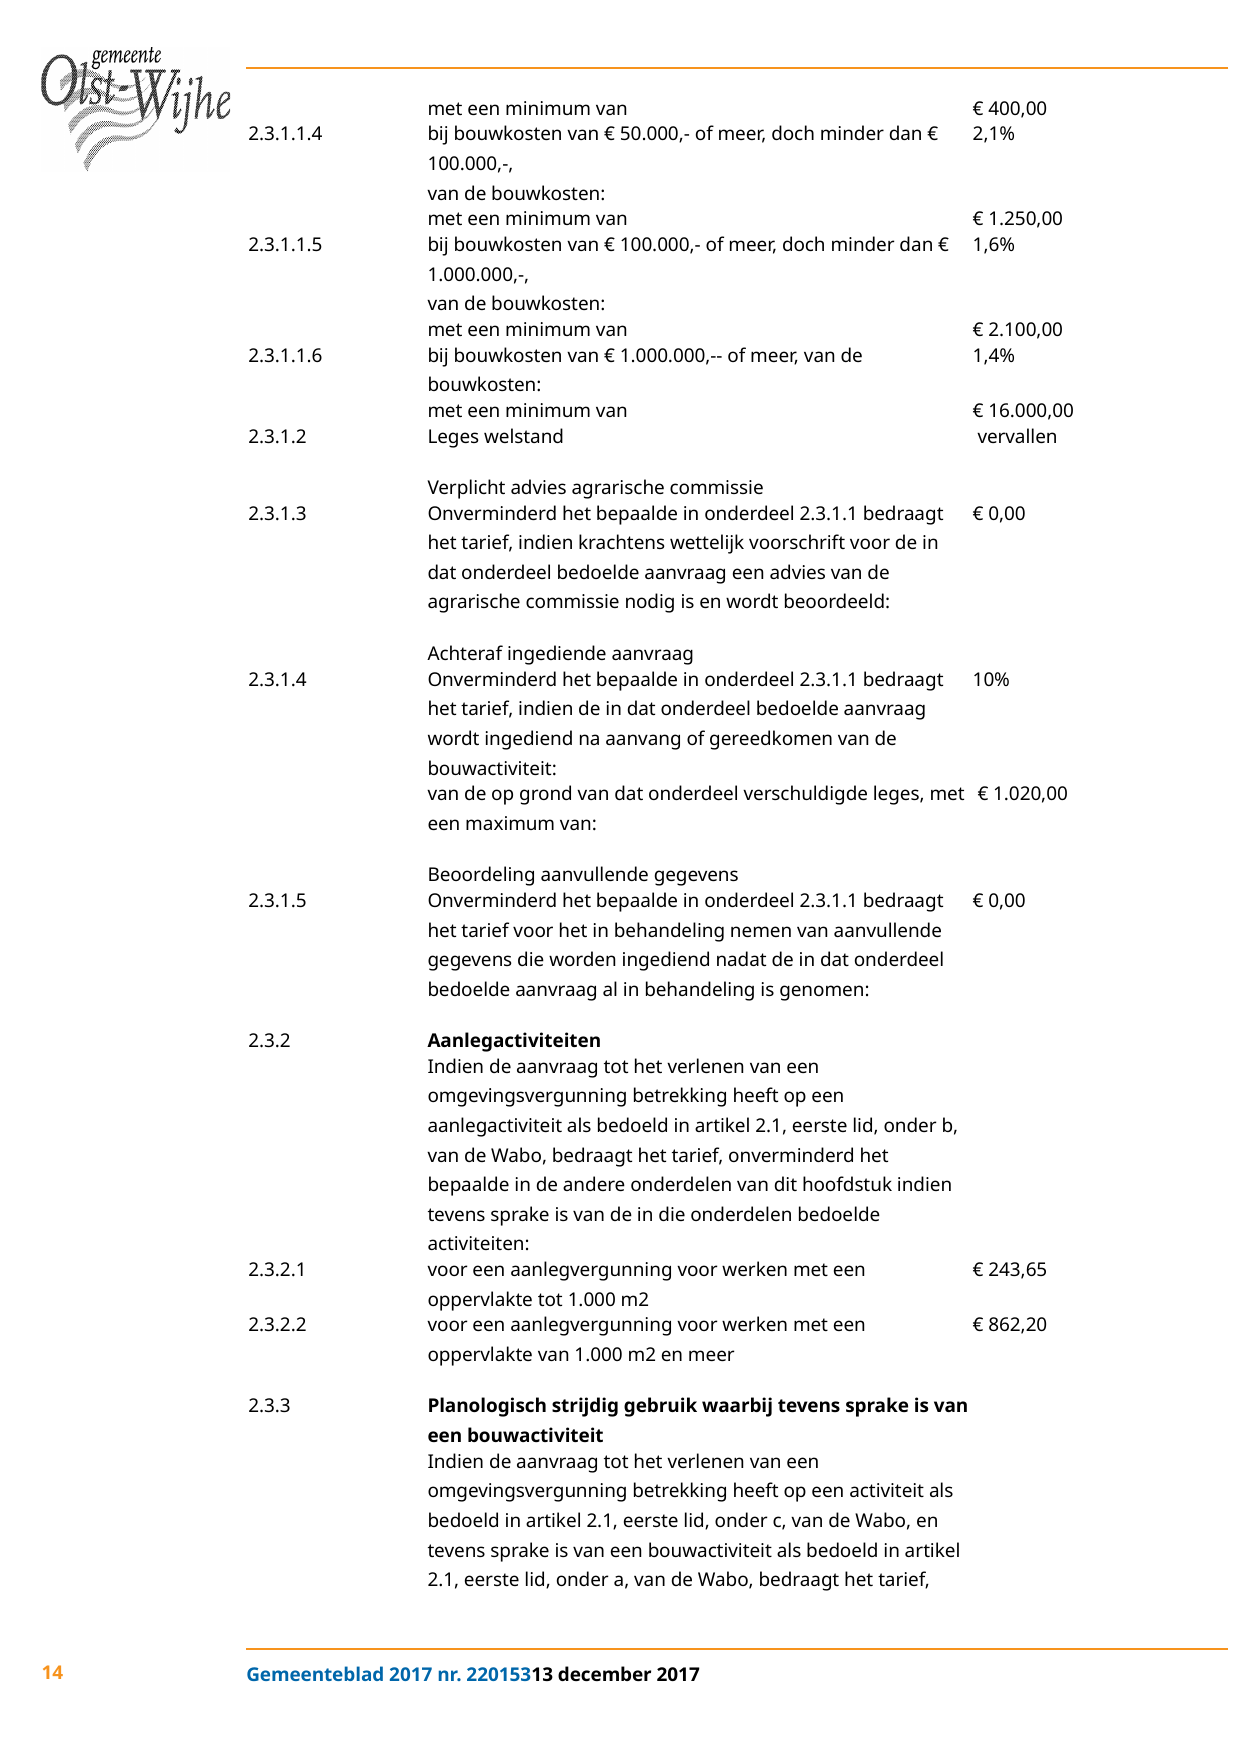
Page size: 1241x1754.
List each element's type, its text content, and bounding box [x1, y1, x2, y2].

table_cell € 1.020,00 [973, 780, 1152, 836]
table_cell 2.3.1.5 [248, 887, 427, 1002]
table_cell € 1.250,00 [973, 205, 1152, 231]
table_cell van de op grond van dat onderdeel verschuldigde leges, met een maximum van: [427, 780, 972, 836]
table_cell 2.3.2 [248, 1028, 427, 1053]
table_cell [973, 1393, 1152, 1448]
table_cell Onverminderd het bepaalde in onderdeel 2.3.1.1 bedraagt het tarief voor het in behandeling nemen van aanvullende gegevens die worden ingediend nadat de in dat onderdeel bedoelde aanvraag al in behandeling is genomen: [427, 887, 972, 1002]
table_cell € 400,00 [973, 95, 1152, 121]
table_cell € 2.100,00 [973, 316, 1152, 342]
table_cell € 0,00 [973, 500, 1152, 614]
table_cell voor een aanlegvergunning voor werken met een oppervlakte tot 1.000 m2 [427, 1256, 972, 1312]
table_cell 2.3.1.1.6 [248, 342, 427, 397]
table_cell [248, 95, 427, 121]
table_cell Onverminderd het bepaalde in onderdeel 2.3.1.1 bedraagt het tarief, indien krachtens wettelijk voorschrift voor de in dat onderdeel bedoelde aanvraag een advies van de agrarische commissie nodig is en wordt beoordeeld: [427, 500, 972, 614]
table_cell met een minimum van [427, 205, 972, 231]
table_cell [248, 1448, 427, 1592]
table_cell 2,1% [973, 121, 1152, 205]
table_cell [973, 1028, 1152, 1053]
table_cell Planologisch strijdig gebruik waarbij tevens sprake is van een bouwactiviteit [427, 1393, 972, 1448]
table_cell voor een aanlegvergunning voor werken met een oppervlakte van 1.000 m2 en meer [427, 1312, 972, 1367]
table_cell [248, 861, 427, 887]
table_cell 10% [973, 666, 1152, 780]
table_cell [248, 474, 427, 500]
table_cell [248, 1053, 427, 1256]
table_cell [248, 640, 427, 666]
table_cell [973, 615, 1152, 640]
table_cell € 16.000,00 [973, 397, 1152, 423]
table_cell bij bouwkosten van € 50.000,- of meer, doch minder dan € 100.000,-, van de bouwkosten: [427, 121, 972, 205]
table_cell Beoordeling aanvullende gegevens [427, 861, 972, 887]
table_cell [973, 640, 1152, 666]
table_cell [248, 449, 427, 474]
table_cell Leges welstand [427, 423, 972, 448]
table_cell Aanlegactiviteiten [427, 1028, 972, 1053]
table_cell 2.3.2.1 [248, 1256, 427, 1312]
table_cell [248, 836, 427, 861]
table_cell € 243,65 [973, 1256, 1152, 1312]
table_cell [973, 836, 1152, 861]
table_cell [248, 1002, 427, 1027]
table_cell Indien de aanvraag tot het verlenen van een omgevingsvergunning betrekking heeft op een activiteit als bedoeld in artikel 2.1, eerste lid, onder c, van de Wabo, en tevens sprake is van een bouwactiviteit als bedoeld in artikel 2.1, eerste lid, onder a, van de Wabo, bedraagt het tarief, [427, 1448, 972, 1592]
table_cell 1,4% [973, 342, 1152, 397]
table_cell 2.3.1.2 [248, 423, 427, 448]
table_cell [427, 615, 972, 640]
table_cell 2.3.2.2 [248, 1312, 427, 1367]
table_cell Verplicht advies agrarische commissie [427, 474, 972, 500]
table_cell Indien de aanvraag tot het verlenen van een omgevingsvergunning betrekking heeft op een aanlegactiviteit als bedoeld in artikel 2.1, eerste lid, onder b, van de Wabo, bedraagt het tarief, onverminderd het bepaalde in de andere onderdelen van dit hoofdstuk indien tevens sprake is van de in die onderdelen bedoelde activiteiten: [427, 1053, 972, 1256]
table_cell 1,6% [973, 231, 1152, 316]
table_cell [427, 1002, 972, 1027]
table_cell met een minimum van [427, 316, 972, 342]
table_cell vervallen [973, 423, 1152, 448]
table_cell [973, 449, 1152, 474]
table_cell [427, 836, 972, 861]
table_cell 2.3.3 [248, 1393, 427, 1448]
table_cell [973, 1367, 1152, 1393]
table_cell [973, 1448, 1152, 1592]
table_cell 2.3.1.1.4 [248, 121, 427, 205]
table_cell bij bouwkosten van € 1.000.000,-- of meer, van de bouwkosten: [427, 342, 972, 397]
table_cell [248, 780, 427, 836]
table_cell [248, 615, 427, 640]
table_cell [427, 1367, 972, 1393]
table_cell [248, 397, 427, 423]
table_cell 2.3.1.4 [248, 666, 427, 780]
table_cell met een minimum van [427, 397, 972, 423]
table_cell 2.3.1.1.5 [248, 231, 427, 316]
table_cell 2.3.1.3 [248, 500, 427, 614]
table_cell [973, 474, 1152, 500]
table_cell [973, 861, 1152, 887]
picture [41, 47, 231, 172]
table_cell [973, 1002, 1152, 1027]
table_cell [427, 449, 972, 474]
table_cell Achteraf ingediende aanvraag [427, 640, 972, 666]
table_cell bij bouwkosten van € 100.000,- of meer, doch minder dan € 1.000.000,-, van de bouwkosten: [427, 231, 972, 316]
table_cell [248, 316, 427, 342]
table_cell € 862,20 [973, 1312, 1152, 1367]
table_cell met een minimum van [427, 95, 972, 121]
table_cell [248, 205, 427, 231]
table_cell € 0,00 [973, 887, 1152, 1002]
table_cell [973, 1053, 1152, 1256]
table_cell Onverminderd het bepaalde in onderdeel 2.3.1.1 bedraagt het tarief, indien de in dat onderdeel bedoelde aanvraag wordt ingediend na aanvang of gereedkomen van de bouwactiviteit: [427, 666, 972, 780]
table_cell [248, 1367, 427, 1393]
